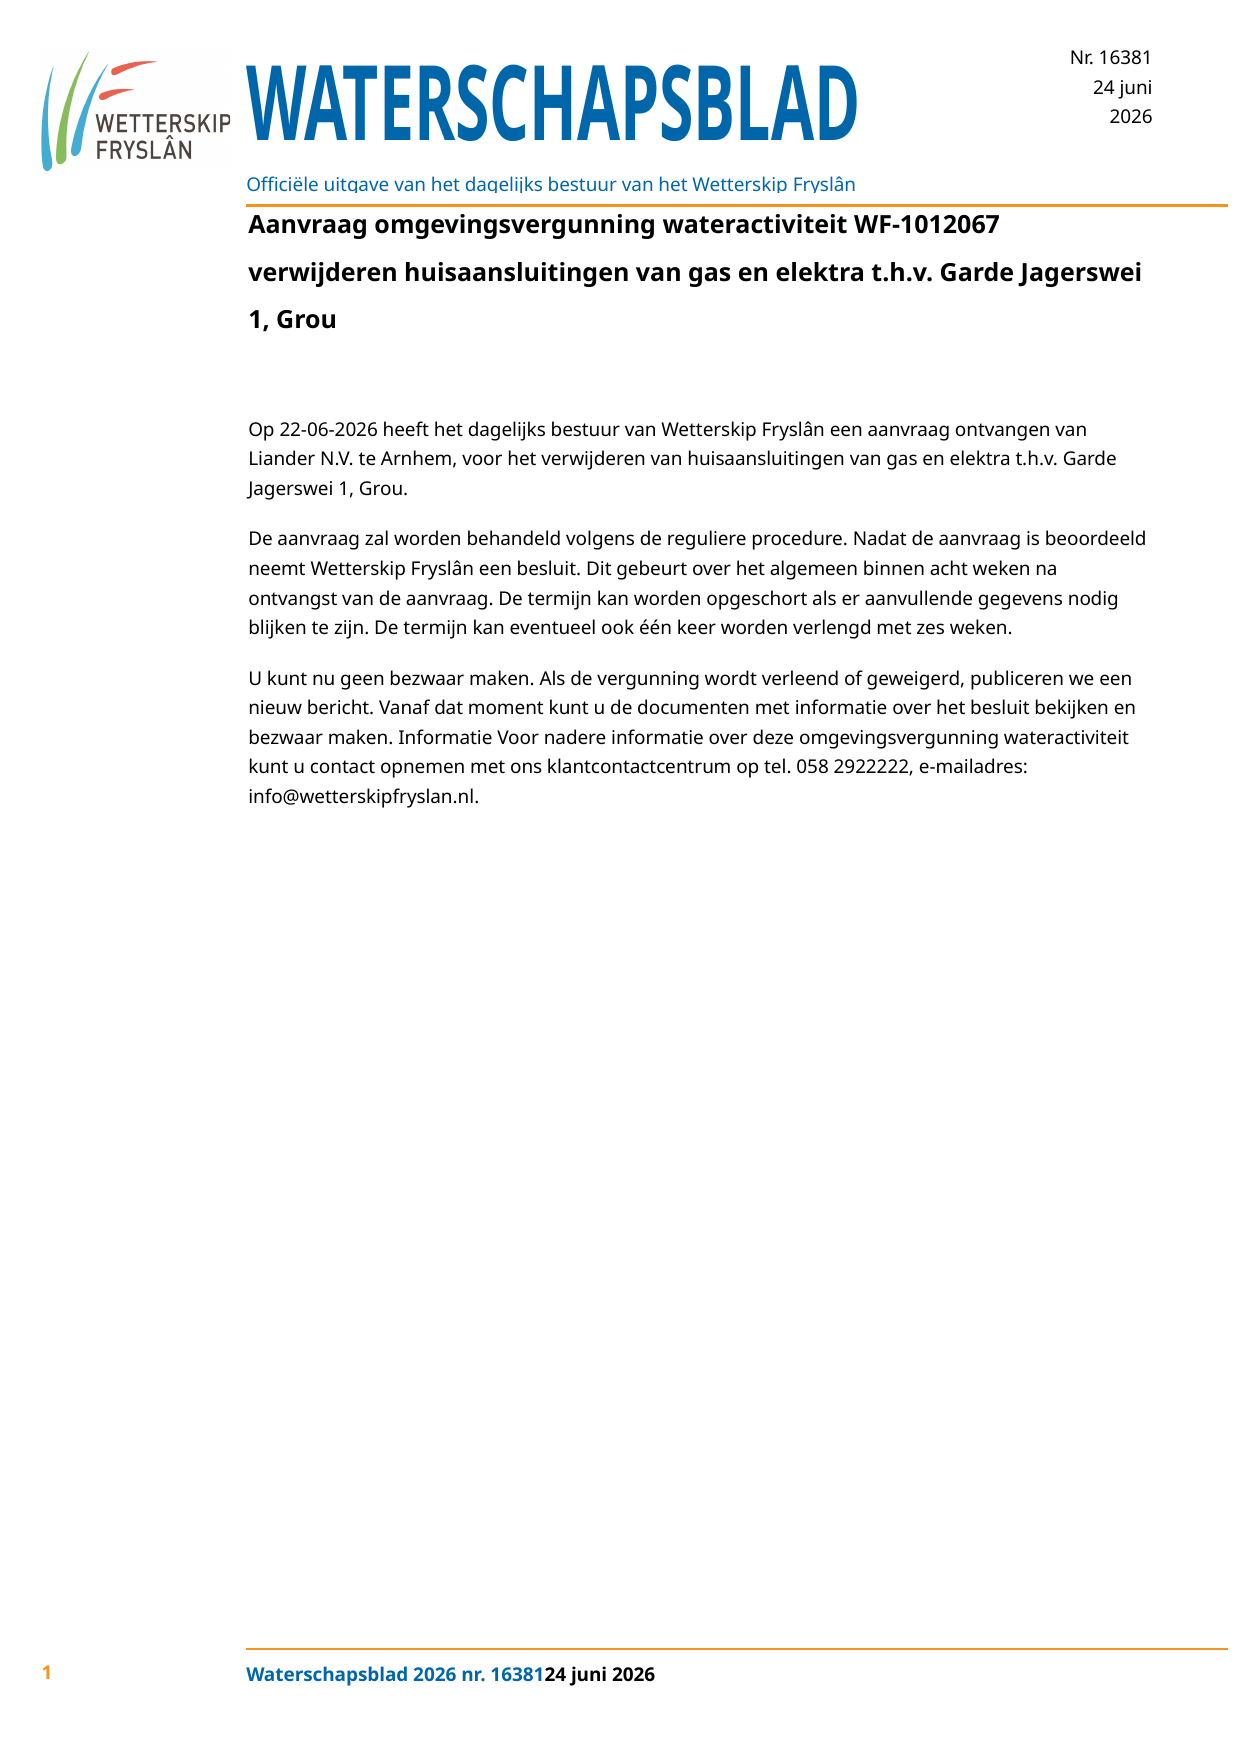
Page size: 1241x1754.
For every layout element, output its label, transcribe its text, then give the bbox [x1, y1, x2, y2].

picture [41, 47, 231, 172]
text U kunt nu geen bezwaar maken. Als de vergunning wordt verleend of geweigerd, publiceren we een nieuw bericht. Vanaf dat moment kunt u de documenten met informatie over het besluit bekijken en bezwaar maken. Informatie Voor nadere informatie over deze omgevingsvergunning wateractiviteit kunt u contact opnemen met ons klantcontactcentrum op tel. 058 2922222, e-mailadres: info@wetterskipfryslan.nl. [248, 665, 1152, 809]
text Aanvraag omgevingsvergunning wateractiviteit WF-1012067 verwijderen huisaansluitingen van gas en elektra t.h.v. Garde Jagerswei 1, Grou [248, 207, 1152, 336]
text De aanvraag zal worden behandeld volgens de reguliere procedure. Nadat de aanvraag is beoordeeld neemt Wetterskip Fryslân een besluit. Dit gebeurt over het algemeen binnen acht weken na ontvangst van de aanvraag. De termijn kan worden opgeschort als er aanvullende gegevens nodig blijken te zijn. De termijn kan eventueel ook één keer worden verlengd met zes weken. [248, 526, 1152, 640]
text Op 22-06-2026 heeft het dagelijks bestuur van Wetterskip Fryslân een aanvraag ontvangen van Liander N.V. te Arnhem, voor het verwijderen van huisaansluitingen van gas en elektra t.h.v. Garde Jagerswei 1, Grou. [248, 416, 1152, 501]
